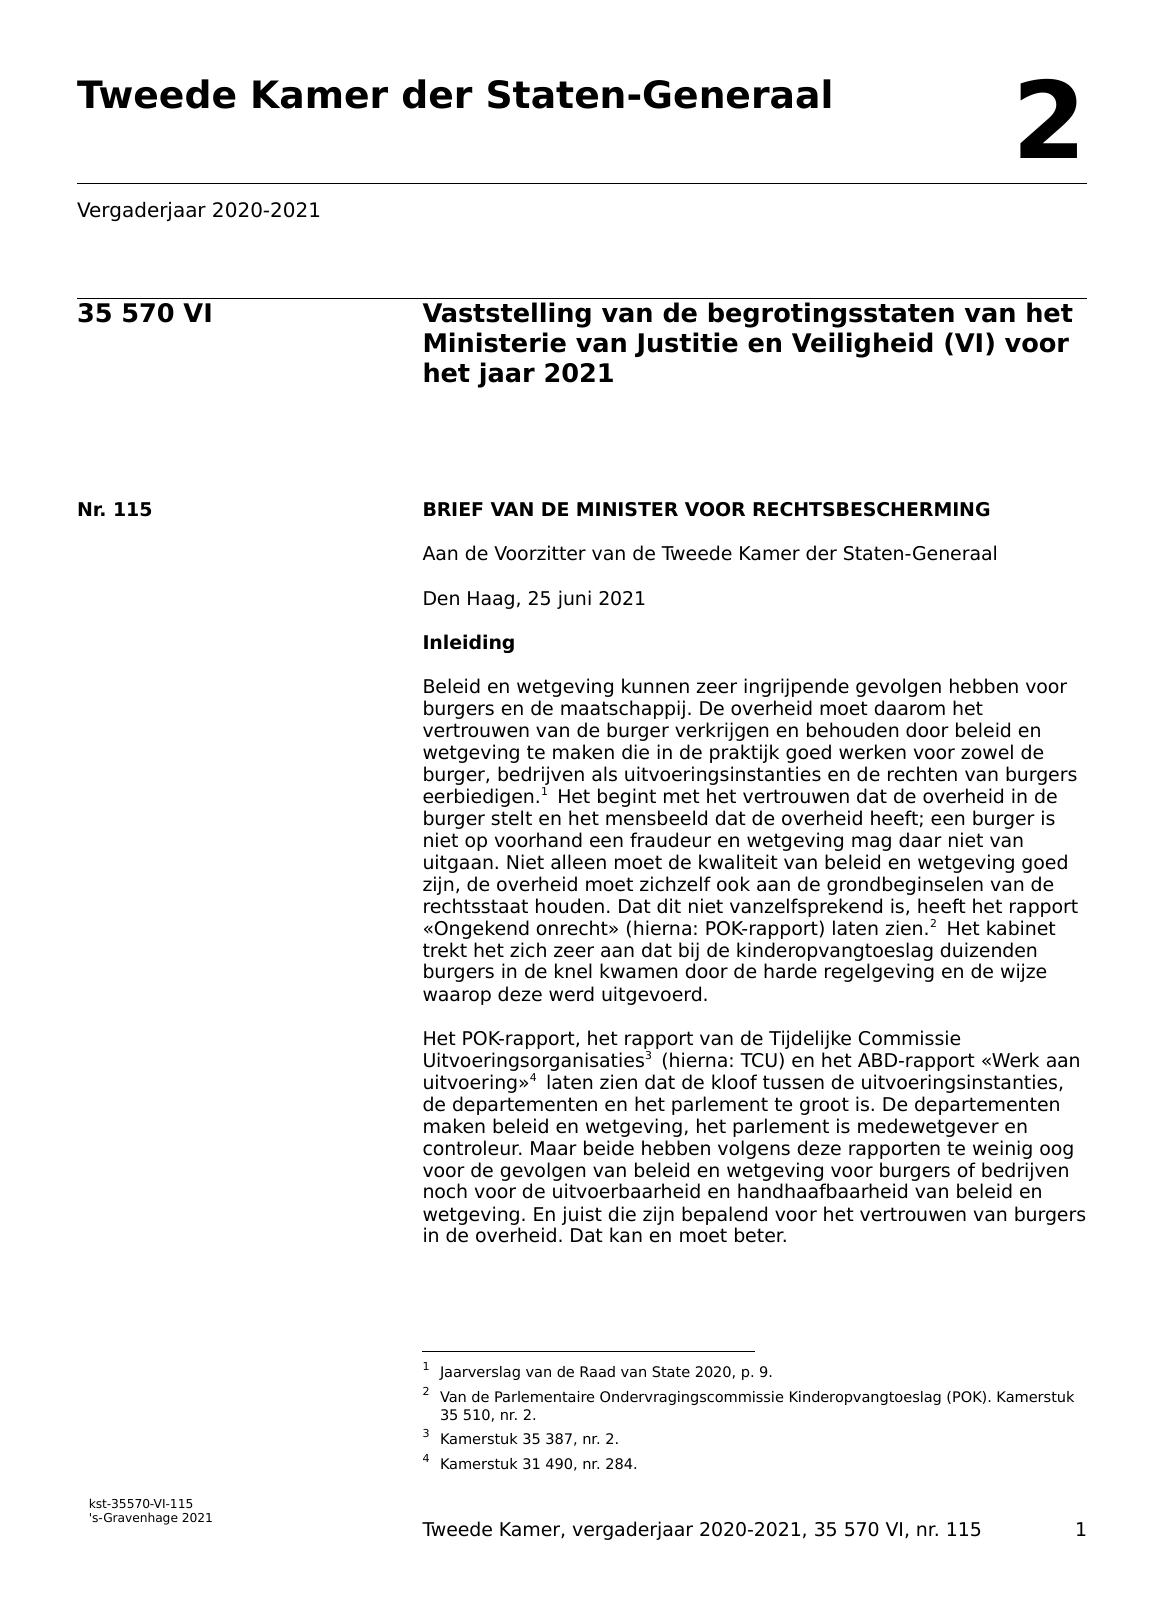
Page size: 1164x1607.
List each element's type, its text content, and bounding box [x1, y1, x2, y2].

table_header 2 [886, 59, 1087, 183]
text 's-Gravenhage 2021 [88, 1511, 323, 1525]
text Beleid en wetgeving kunnen zeer ingrijpende gevolgen hebben voor burgers en de maatschappij. De overheid moet daarom het vertrouwen van de burger verkrijgen en behouden door beleid en wetgeving te maken die in de praktijk goed werken voor zowel de burger, bedrijven als uitvoeringsinstanties en de rechten van burgers eerbiedigen. Het begint met het vertrouwen dat de overheid in de burger stelt en het mensbeeld dat de overheid heeft; een burger is niet op voorhand een fraudeur en wetgeving mag daar niet van uitgaan. Niet alleen moet de kwaliteit van beleid en wetgeving goed zijn, de overheid moet zichzelf ook aan de grondbeginselen van de rechtsstaat houden. Dat dit niet vanzelfsprekend is, heeft het rapport «Ongekend onrecht» (hierna: POK-rapport) laten zien. Het kabinet trekt het zich zeer aan dat bij de kinderopvangtoeslag duizenden burgers in de knel kwamen door de harde regelgeving en de wijze waarop deze werd uitgevoerd. [422, 676, 1087, 1005]
text Van de Parlementaire Ondervragingscommissie Kinderopvangtoeslag (POK). Kamerstuk 35 510, nr. 2. [422, 1385, 1087, 1424]
subtitle Nr. 115 BRIEF VAN DE MINISTER VOOR RECHTSBESCHERMING [77, 499, 1087, 521]
text Het POK-rapport, het rapport van de Tijdelijke Commissie Uitvoeringsorganisaties (hierna: TCU) en het ABD-rapport «Werk aan uitvoering» laten zien dat de kloof tussen de uitvoeringsinstanties, de departementen en het parlement te groot is. De departementen maken beleid en wetgeving, het parlement is medewetgever en controleur. Maar beide hebben volgens deze rapporten te weinig oog voor de gevolgen van beleid en wetgeving voor burgers of bedrijven noch voor de uitvoerbaarheid en handhaafbaarheid van beleid en wetgeving. En juist die zijn bepalend voor het vertrouwen van burgers in de overheid. Dat kan en moet beter. [422, 1028, 1087, 1247]
text Kamerstuk 35 387, nr. 2. [422, 1427, 1087, 1449]
text kst-35570-VI-115 [88, 1497, 323, 1511]
text Jaarverslag van de Raad van State 2020, p. 9. [422, 1360, 1087, 1382]
text Aan de Voorzitter van de Tweede Kamer der Staten-Generaal [422, 543, 1087, 565]
subtitle 35 570 VI Vaststelling van de begrotingsstaten van het Ministerie van Justitie en Veiligheid (VI) voor het jaar 2021 [77, 299, 1087, 388]
text Kamerstuk 31 490, nr. 284. [422, 1452, 1087, 1474]
table_header Tweede Kamer der Staten-Generaal [77, 59, 886, 183]
text Den Haag, 25 juni 2021 [422, 587, 1087, 609]
subtitle Inleiding [422, 632, 1087, 653]
table_cell Vergaderjaar 2020-2021 [77, 184, 1087, 298]
